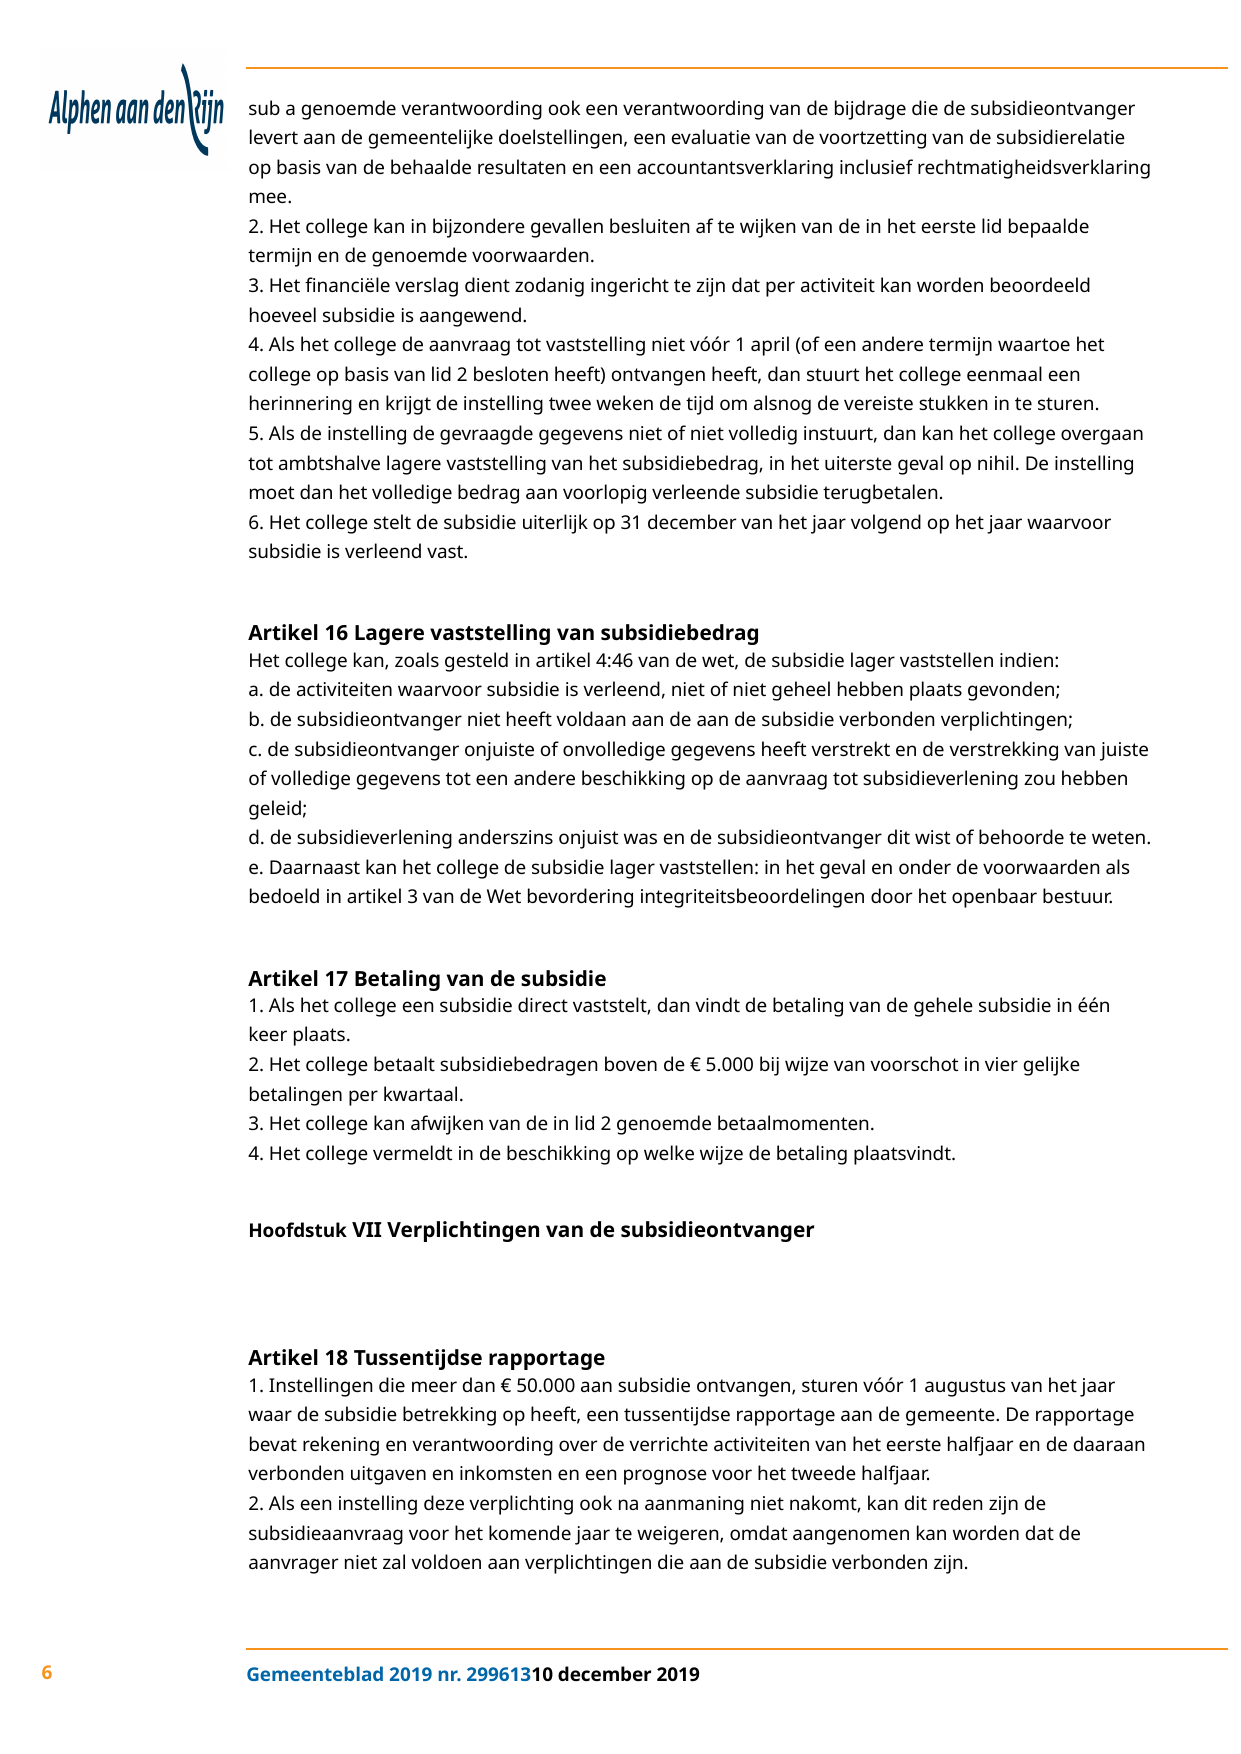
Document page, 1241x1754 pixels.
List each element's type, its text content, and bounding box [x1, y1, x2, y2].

text 4. Het college vermeldt in de beschikking op welke wijze de betaling plaatsvindt. [248, 1140, 1152, 1166]
picture [41, 47, 231, 172]
text b. de subsidieontvanger niet heeft voldaan aan de aan de subsidie verbonden verplichtingen; [248, 706, 1152, 732]
text a. de activiteiten waarvoor subsidie is verleend, niet of niet geheel hebben plaats gevonden; [248, 677, 1152, 702]
text 1. Als het college een subsidie direct vaststelt, dan vindt de betaling van de gehele subsidie in één keer plaats. [248, 992, 1152, 1047]
text Artikel 17 Betaling van de subsidie [248, 964, 1152, 992]
text 2. Het college betaalt subsidiebedragen boven de € 5.000 bij wijze van voorschot in vier gelijke betalingen per kwartaal. [248, 1051, 1152, 1107]
text 2. Als een instelling deze verplichting ook na aanmaning niet nakomt, kan dit reden zijn de subsidieaanvraag voor het komende jaar te weigeren, omdat aangenomen kan worden dat de aanvrager niet zal voldoen aan verplichtingen die aan de subsidie verbonden zijn. [248, 1490, 1152, 1575]
text 3. Het financiële verslag dient zodanig ingericht te zijn dat per activiteit kan worden beoordeeld hoeveel subsidie is aangewend. [248, 272, 1152, 328]
text Hoofdstuk VII Verplichtingen van de subsidieontvanger [248, 1215, 1152, 1244]
text sub a genoemde verantwoording ook een verantwoording van de bijdrage die de subsidieontvanger levert aan de gemeentelijke doelstellingen, een evaluatie van de voortzetting van de subsidierelatie op basis van de behaalde resultaten en een accountantsverklaring inclusief rechtmatigheidsverklaring mee. [248, 95, 1152, 209]
text 4. Als het college de aanvraag tot vaststelling niet vóór 1 april (of een andere termijn waartoe het college op basis van lid 2 besloten heeft) ontvangen heeft, dan stuurt het college eenmaal een herinnering en krijgt de instelling twee weken de tijd om alsnog de vereiste stukken in te sturen. [248, 331, 1152, 416]
text 2. Het college kan in bijzondere gevallen besluiten af te wijken van de in het eerste lid bepaalde termijn en de genoemde voorwaarden. [248, 213, 1152, 268]
text c. de subsidieontvanger onjuiste of onvolledige gegevens heeft verstrekt en de verstrekking van juiste of volledige gegevens tot een andere beschikking op de aanvraag tot subsidieverlening zou hebben geleid; [248, 736, 1152, 821]
text 5. Als de instelling de gevraagde gegevens niet of niet volledig instuurt, dan kan het college overgaan tot ambtshalve lagere vaststelling van het subsidiebedrag, in het uiterste geval op nihil. De instelling moet dan het volledige bedrag aan voorlopig verleende subsidie terugbetalen. [248, 420, 1152, 505]
text 3. Het college kan afwijken van de in lid 2 genoemde betaalmomenten. [248, 1110, 1152, 1136]
text Artikel 16 Lagere vaststelling van subsidiebedrag [248, 618, 1152, 647]
text 6. Het college stelt de subsidie uiterlijk op 31 december van het jaar volgend op het jaar waarvoor subsidie is verleend vast. [248, 509, 1152, 564]
text Het college kan, zoals gesteld in artikel 4:46 van de wet, de subsidie lager vaststellen indien: [248, 647, 1152, 673]
text 1. Instellingen die meer dan € 50.000 aan subsidie ontvangen, sturen vóór 1 augustus van het jaar waar de subsidie betrekking op heeft, een tussentijdse rapportage aan de gemeente. De rapportage bevat rekening en verantwoording over de verrichte activiteiten van het eerste halfjaar en de daaraan verbonden uitgaven en inkomsten en een prognose voor het tweede halfjaar. [248, 1372, 1152, 1486]
text d. de subsidieverlening anderszins onjuist was en de subsidieontvanger dit wist of behoorde te weten. [248, 824, 1152, 850]
text Artikel 18 Tussentijdse rapportage [248, 1343, 1152, 1372]
text e. Daarnaast kan het college de subsidie lager vaststellen: in het geval en onder de voorwaarden als bedoeld in artikel 3 van de Wet bevordering integriteitsbeoordelingen door het openbaar bestuur. [248, 854, 1152, 909]
